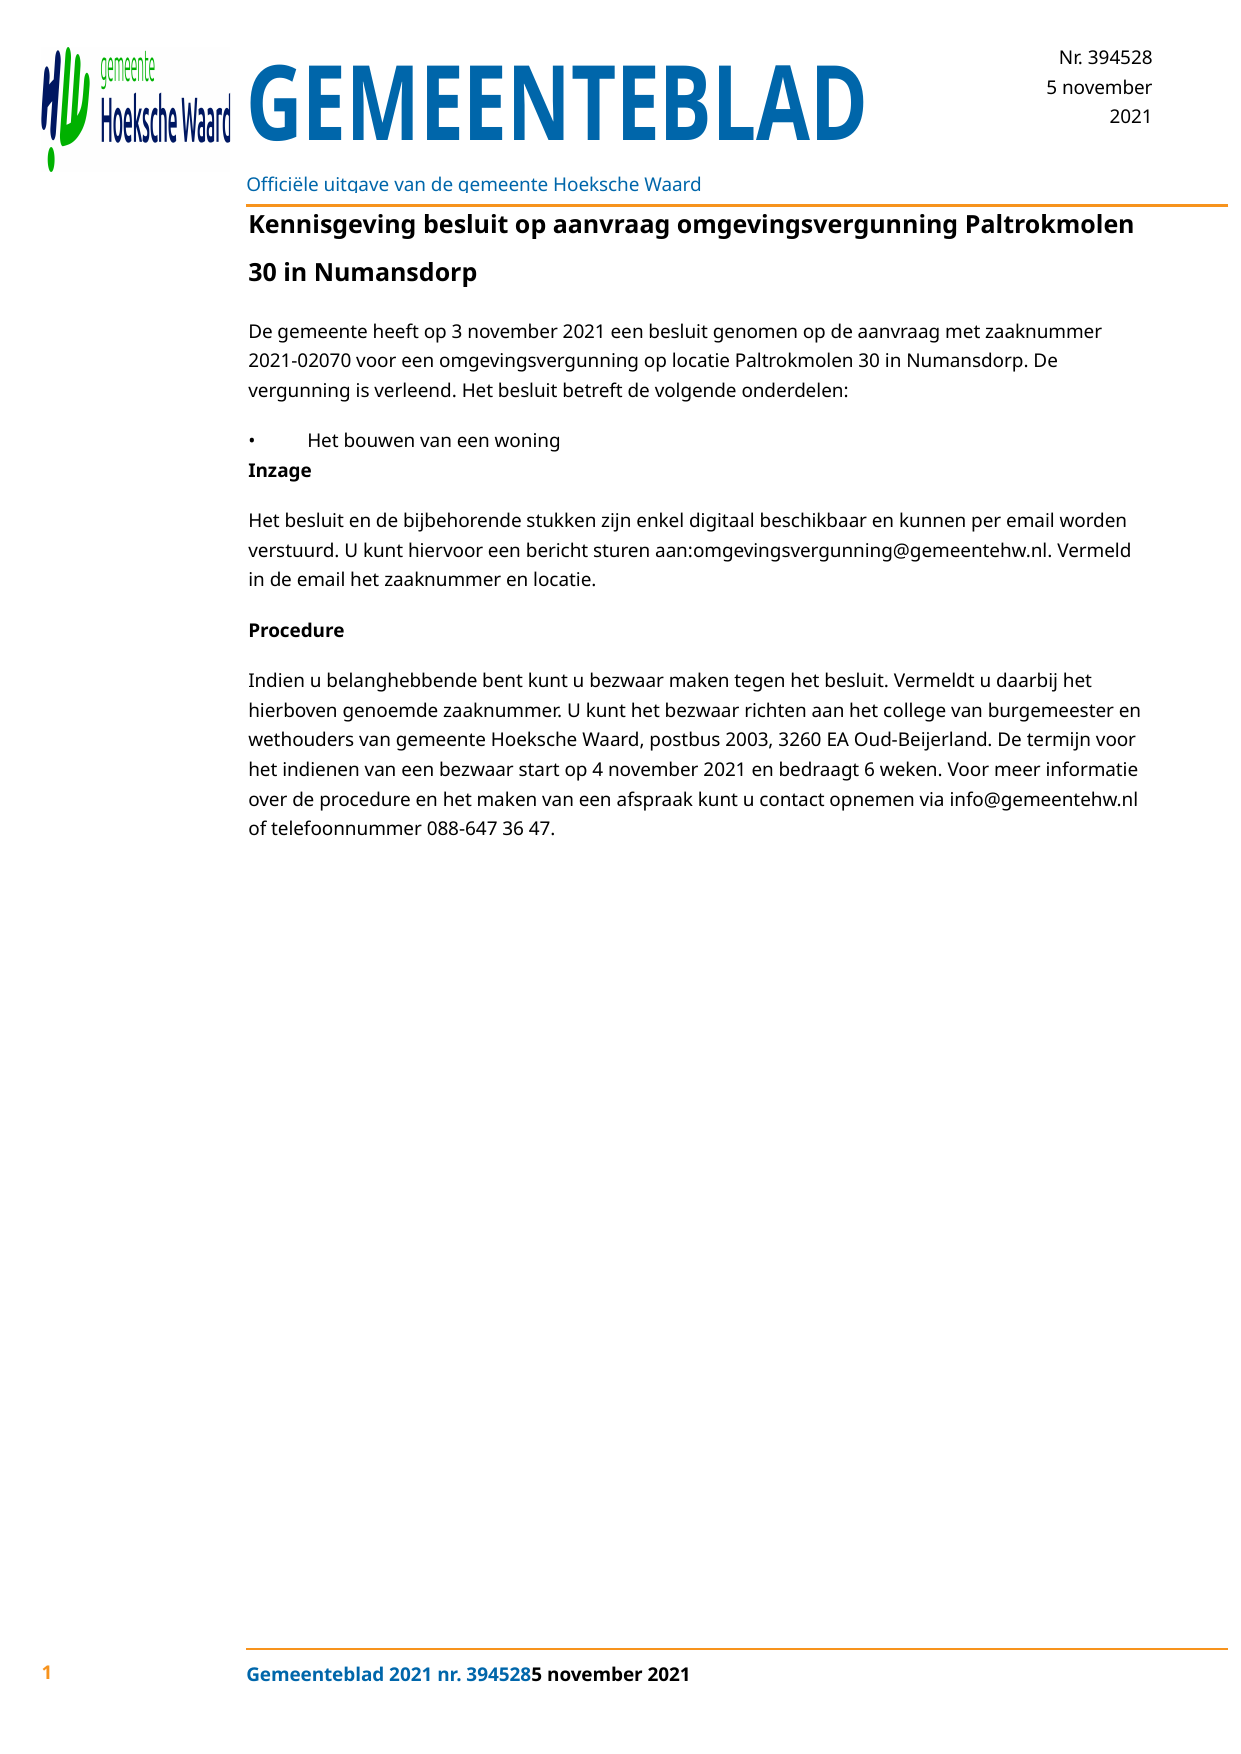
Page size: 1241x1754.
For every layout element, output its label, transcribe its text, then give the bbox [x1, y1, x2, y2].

text Indien u belanghebbende bent kunt u bezwaar maken tegen het besluit. Vermeldt u daarbij het hierboven genoemde zaaknummer. U kunt het bezwaar richten aan het college van burgemeester en wethouders van gemeente Hoeksche Waard, postbus 2003, 3260 EA Oud-Beijerland. De termijn voor het indienen van een bezwaar start op 4 november 2021 en bedraagt 6 weken. Voor meer informatie over de procedure en het maken van een afspraak kunt u contact opnemen via info@gemeentehw.nl of telefoonnummer 088-647 36 47. [248, 667, 1152, 841]
text De gemeente heeft op 3 november 2021 een besluit genomen op de aanvraag met zaaknummer 2021-02070 voor een omgevingsvergunning op locatie Paltrokmolen 30 in Numansdorp. De vergunning is verleend. Het besluit betreft de volgende onderdelen: [248, 318, 1152, 403]
picture [41, 47, 231, 172]
text Inzage [248, 457, 1152, 483]
text Kennisgeving besluit op aanvraag omgevingsvergunning Paltrokmolen 30 in Numansdorp [248, 207, 1152, 288]
text Het besluit en de bijbehorende stukken zijn enkel digitaal beschikbaar en kunnen per email worden verstuurd. U kunt hiervoor een bericht sturen aan:omgevingsvergunning@gemeentehw.nl. Vermeld in de email het zaaknummer en locatie. [248, 507, 1152, 592]
text Procedure [248, 617, 1152, 643]
list Het bouwen van een woning [248, 427, 1152, 453]
